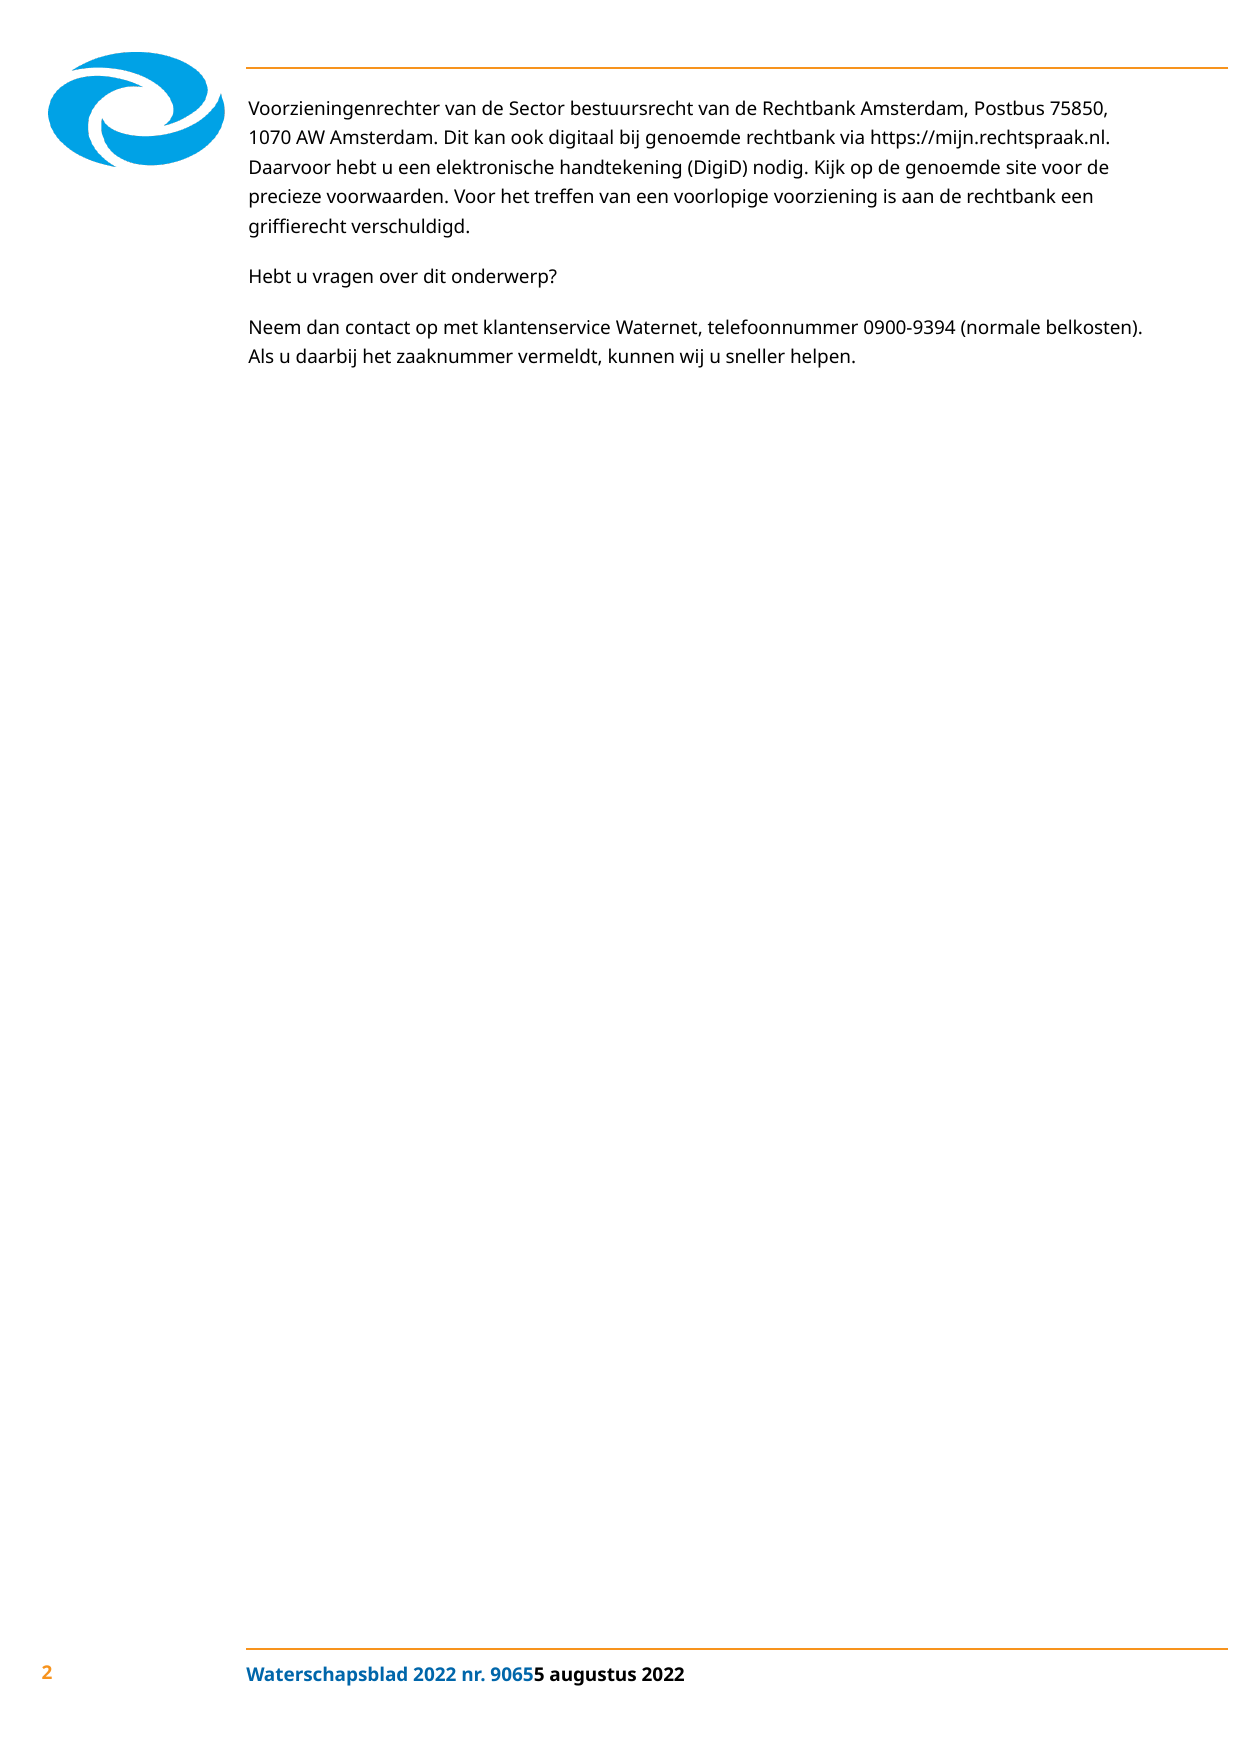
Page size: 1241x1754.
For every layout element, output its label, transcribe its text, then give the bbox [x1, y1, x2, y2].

text Hebt u vragen over dit onderwerp? [248, 263, 1152, 289]
picture [41, 47, 231, 172]
text Voorzieningenrechter van de Sector bestuursrecht van de Rechtbank Amsterdam, Postbus 75850, 1070 AW Amsterdam. Dit kan ook digitaal bij genoemde rechtbank via https://mijn.rechtspraak.nl. Daarvoor hebt u een elektronische handtekening (DigiD) nodig. Kijk op de genoemde site voor de precieze voorwaarden. Voor het treffen van een voorlopige voorziening is aan de rechtbank een griffierecht verschuldigd. [248, 95, 1152, 239]
text Neem dan contact op met klantenservice Waternet, telefoonnummer 0900-9394 (normale belkosten). Als u daarbij het zaaknummer vermeldt, kunnen wij u sneller helpen. [248, 314, 1152, 369]
